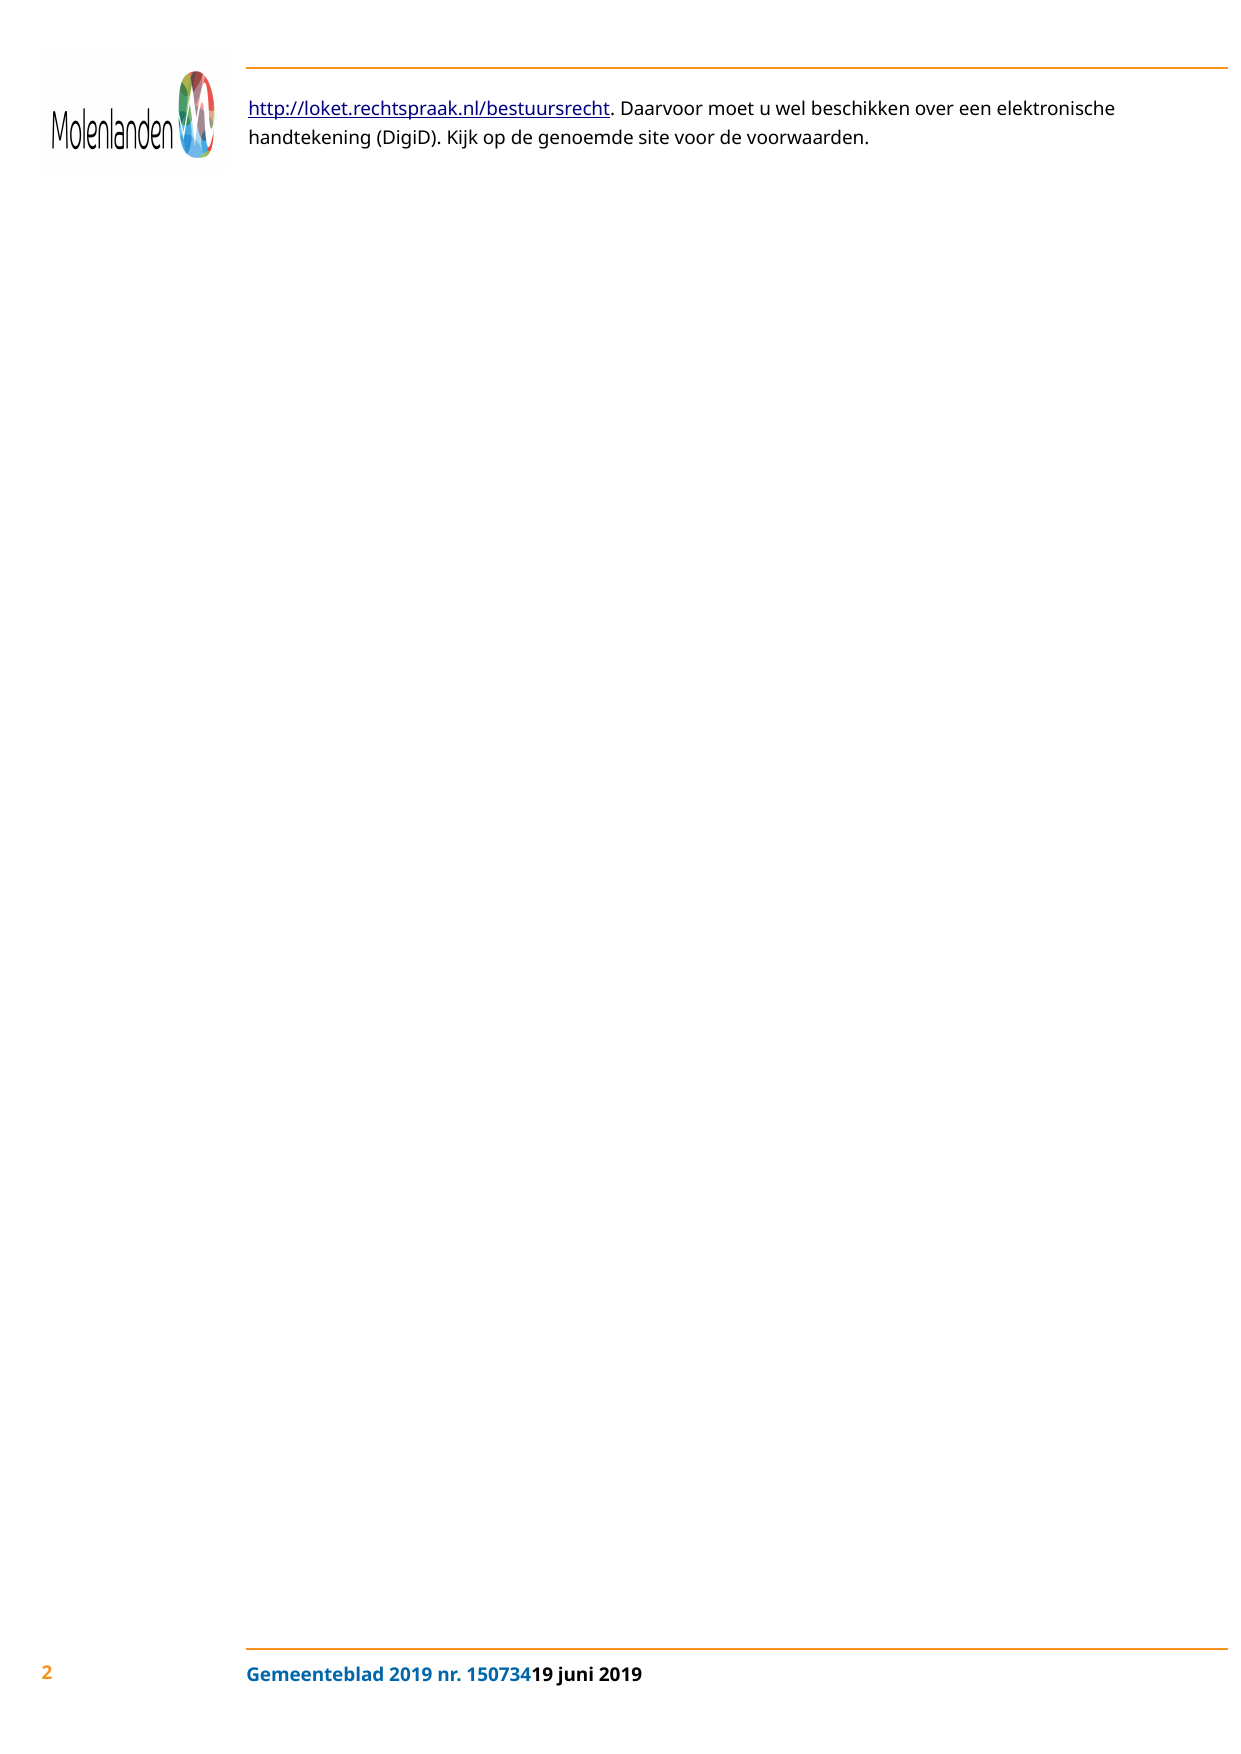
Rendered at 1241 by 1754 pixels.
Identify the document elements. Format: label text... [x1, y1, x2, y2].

picture [41, 47, 231, 172]
text http://loket.rechtspraak.nl/bestuursrecht. Daarvoor moet u wel beschikken over een elektronische handtekening (DigiD). Kijk op de genoemde site voor de voorwaarden. [248, 95, 1152, 150]
